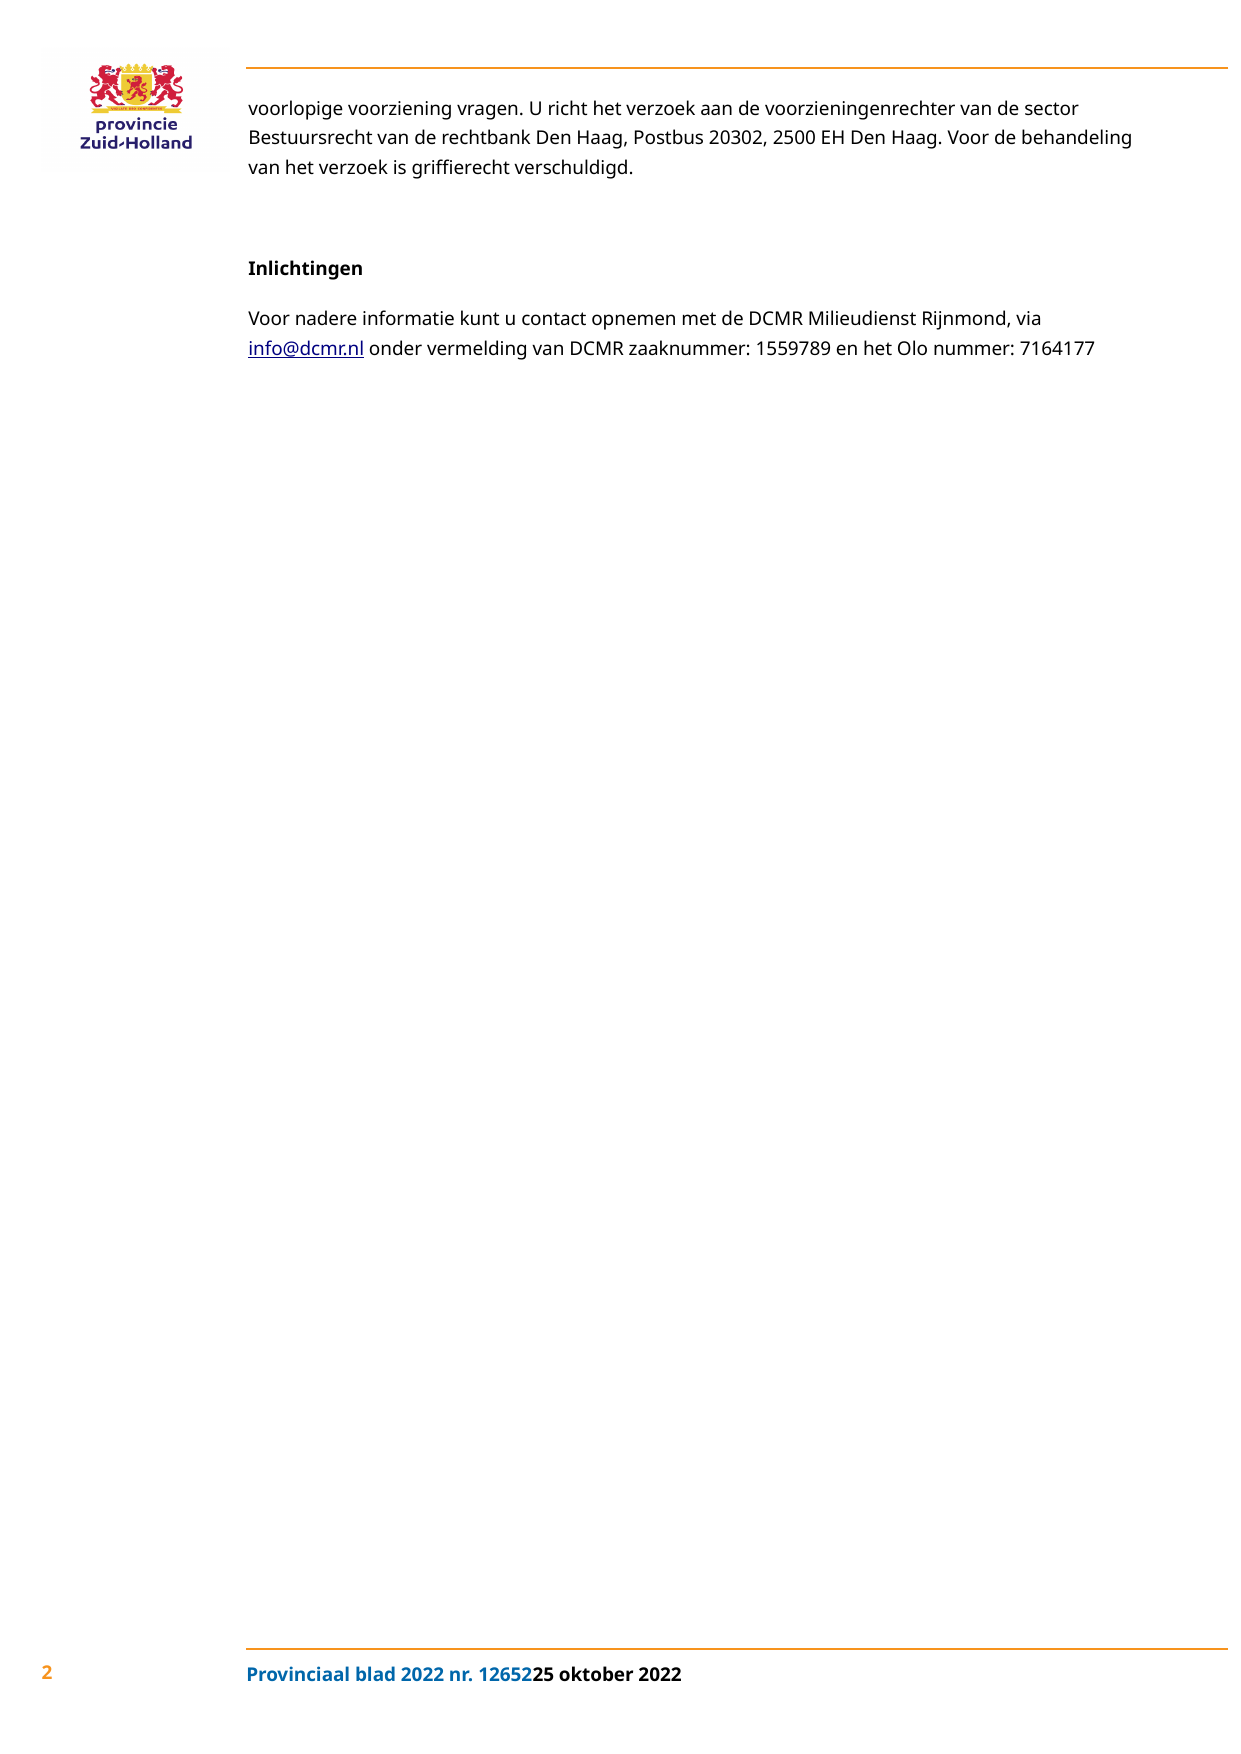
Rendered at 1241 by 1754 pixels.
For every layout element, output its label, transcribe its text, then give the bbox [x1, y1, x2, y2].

text Inlichtingen [248, 255, 1152, 281]
text voorlopige voorziening vragen. U richt het verzoek aan de voorzieningenrechter van de sector Bestuursrecht van de rechtbank Den Haag, Postbus 20302, 2500 EH Den Haag. Voor de behandeling van het verzoek is griffierecht verschuldigd. [248, 95, 1152, 180]
text Voor nadere informatie kunt u contact opnemen met de DCMR Milieudienst Rijnmond, via info@dcmr.nl onder vermelding van DCMR zaaknummer: 1559789 en het Olo nummer: 7164177 [248, 305, 1152, 361]
picture [41, 47, 231, 172]
